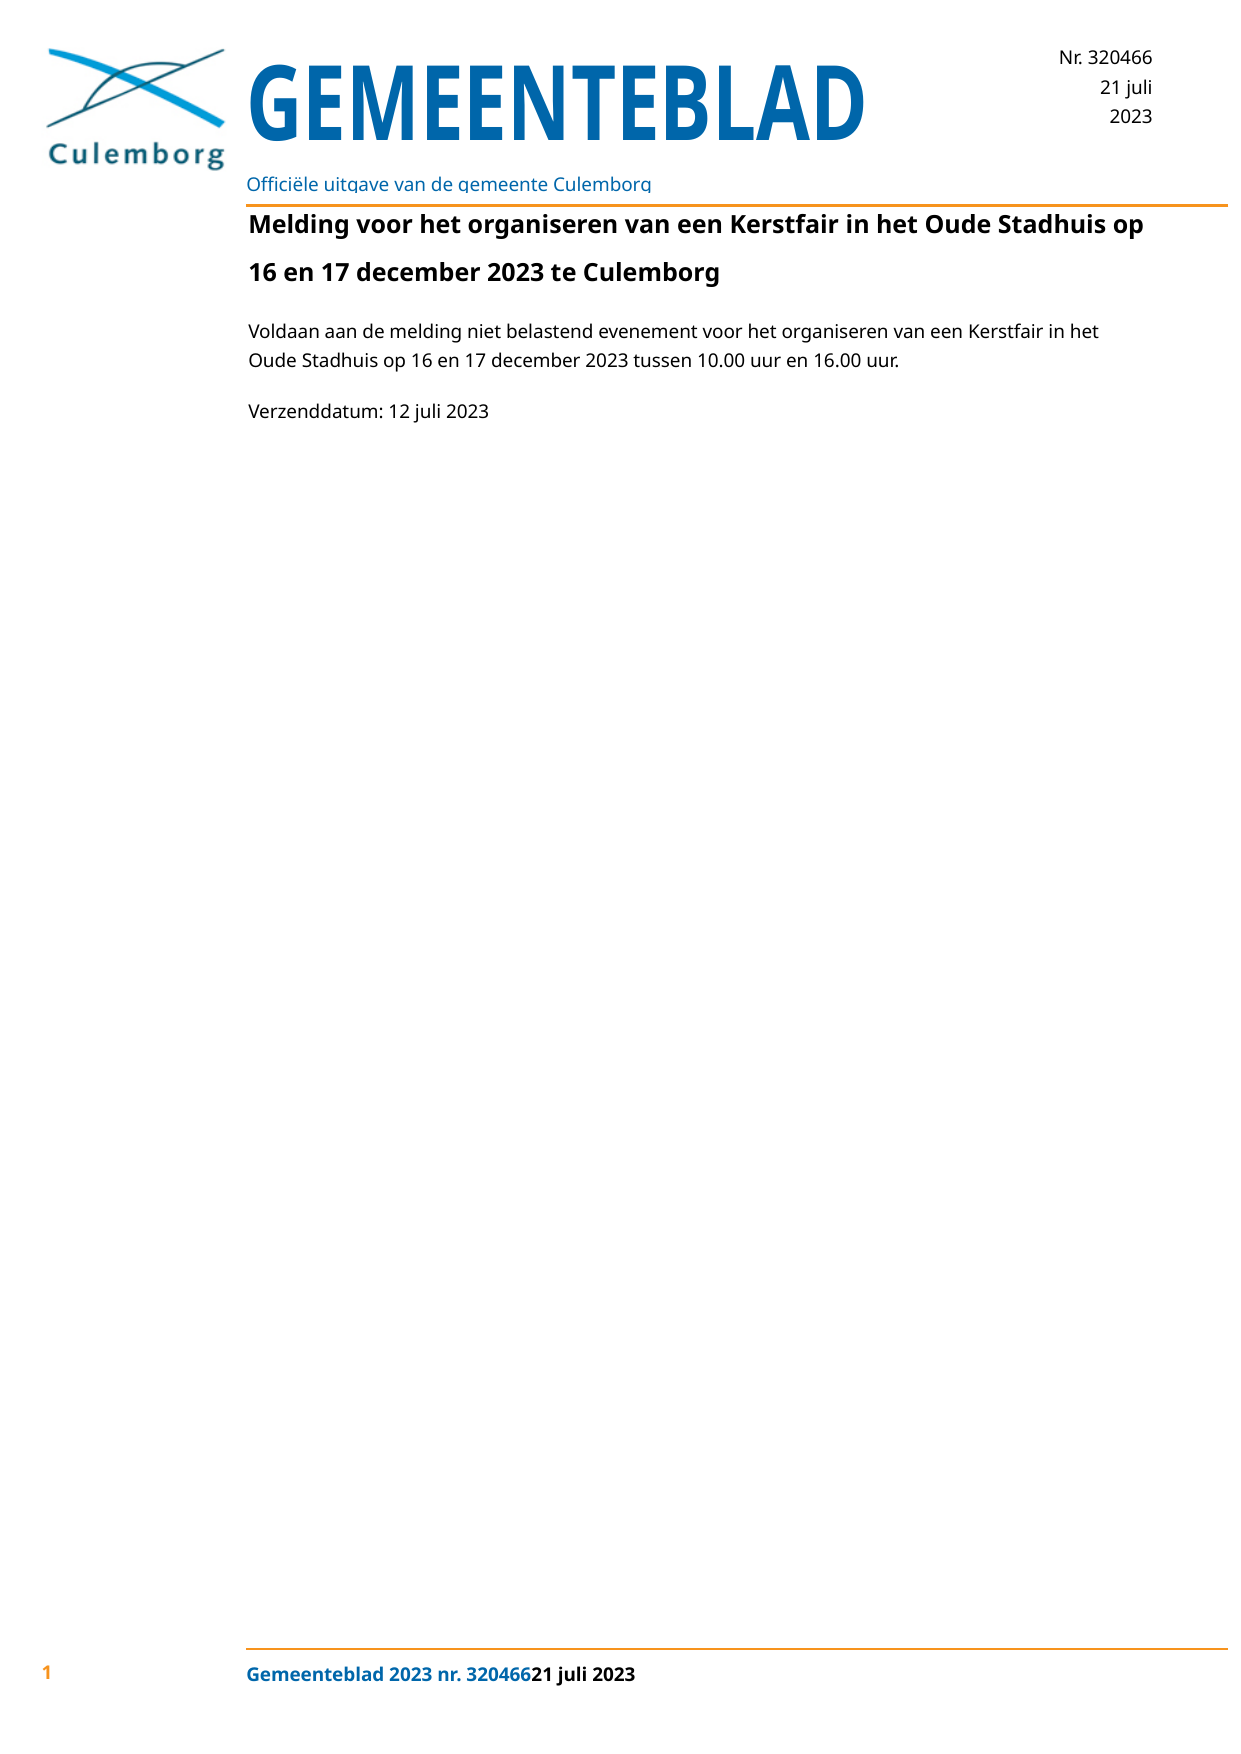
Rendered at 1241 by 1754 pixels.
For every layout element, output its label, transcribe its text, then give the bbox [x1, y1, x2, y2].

text Voldaan aan de melding niet belastend evenement voor het organiseren van een Kerstfair in het Oude Stadhuis op 16 en 17 december 2023 tussen 10.00 uur en 16.00 uur. [248, 318, 1152, 373]
text Verzenddatum: 12 juli 2023 [248, 398, 1152, 424]
picture [41, 47, 231, 172]
text Melding voor het organiseren van een Kerstfair in het Oude Stadhuis op 16 en 17 december 2023 te Culemborg [248, 207, 1152, 288]
